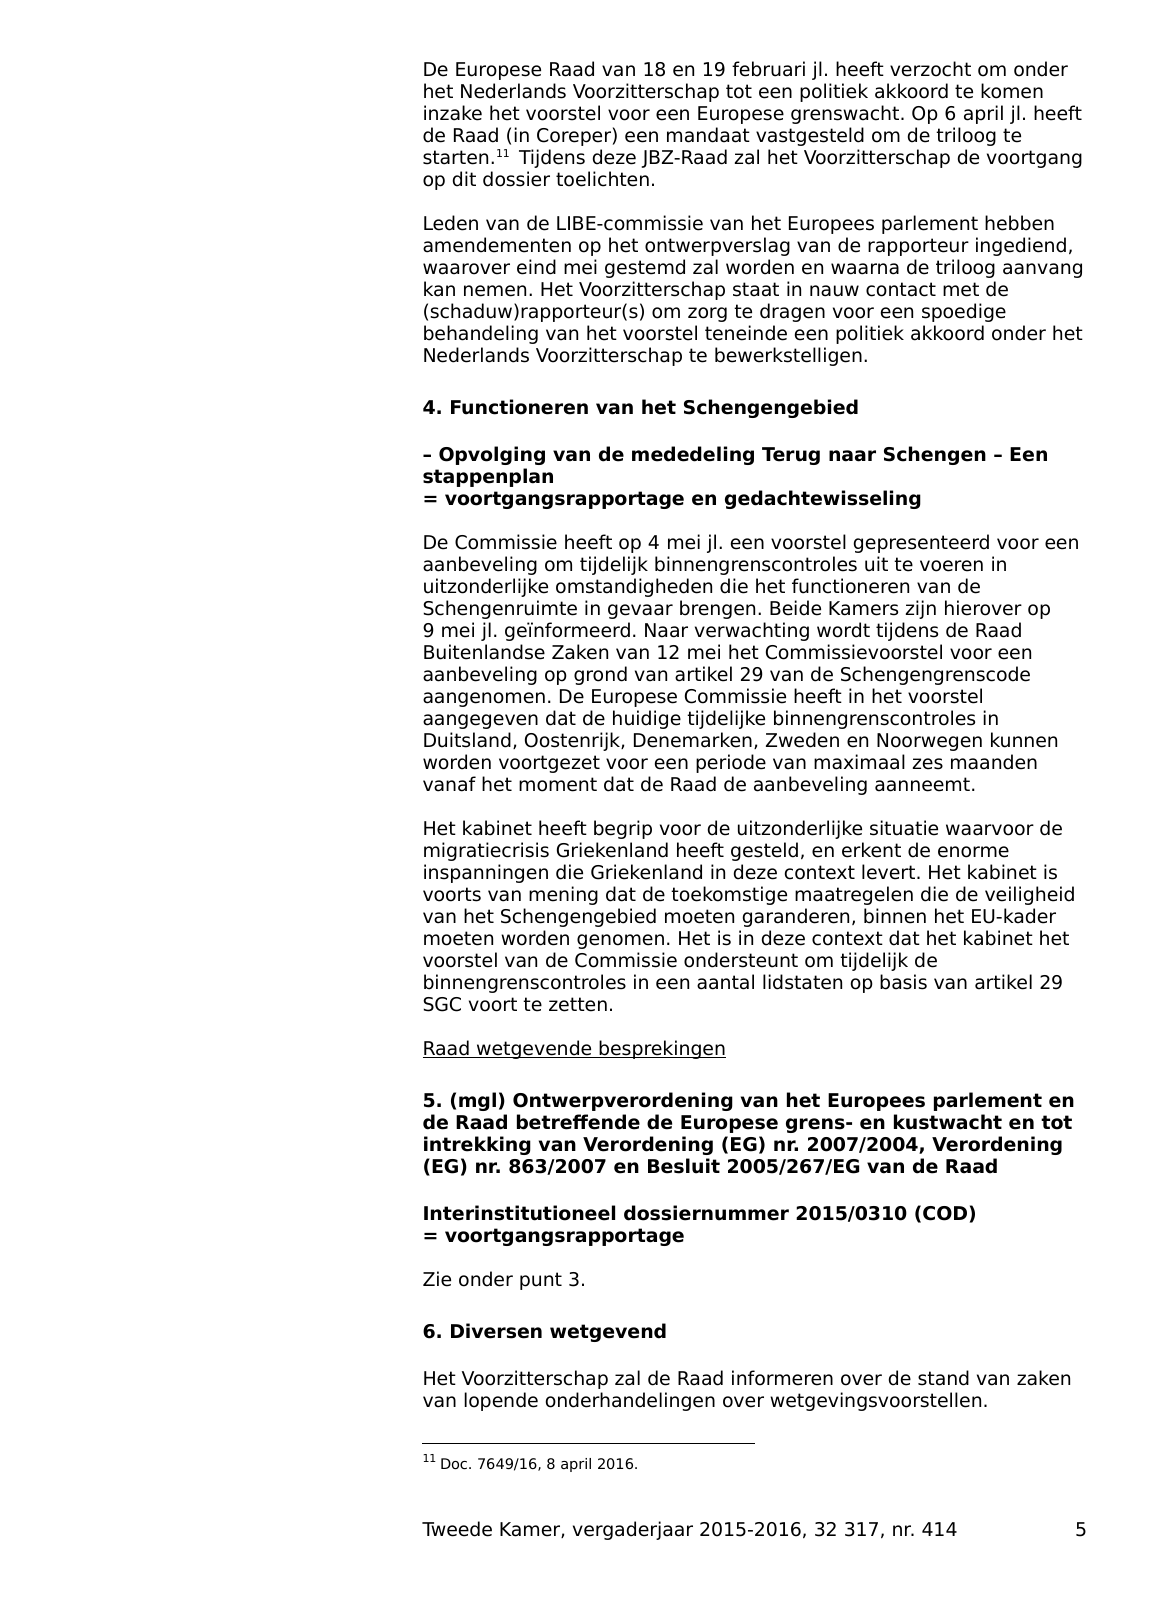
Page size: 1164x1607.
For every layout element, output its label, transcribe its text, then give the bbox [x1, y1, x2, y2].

subtitle Raad wetgevende besprekingen [422, 1038, 1087, 1060]
text Interinstitutioneel dossiernummer 2015/0310 (COD) [422, 1203, 1087, 1225]
text Zie onder punt 3. [422, 1269, 1087, 1291]
text Het Voorzitterschap zal de Raad informeren over de stand van zaken van lopende onderhandelingen over wetgevingsvoorstellen. [422, 1368, 1087, 1412]
text Doc. 7649/16, 8 april 2016. [422, 1452, 1087, 1474]
subtitle 4. Functioneren van het Schengengebied [422, 397, 1087, 419]
text = voortgangsrapportage en gedachtewisseling [422, 488, 1087, 510]
text – Opvolging van de mededeling Terug naar Schengen – Een stappenplan [422, 444, 1087, 488]
text Het kabinet heeft begrip voor de uitzonderlijke situatie waarvoor de migratiecrisis Griekenland heeft gesteld, en erkent de enorme inspanningen die Griekenland in deze context levert. Het kabinet is voorts van mening dat de toekomstige maatregelen die de veiligheid van het Schengengebied moeten garanderen, binnen het EU-kader moeten worden genomen. Het is in deze context dat het kabinet het voorstel van de Commissie ondersteunt om tijdelijk de binnengrenscontroles in een aantal lidstaten op basis van artikel 29 SGC voort te zetten. [422, 818, 1087, 1016]
text De Europese Raad van 18 en 19 februari jl. heeft verzocht om onder het Nederlands Voorzitterschap tot een politiek akkoord te komen inzake het voorstel voor een Europese grenswacht. Op 6 april jl. heeft de Raad (in Coreper) een mandaat vastgesteld om de triloog te starten. Tijdens deze JBZ-Raad zal het Voorzitterschap de voortgang op dit dossier toelichten. [422, 59, 1087, 191]
subtitle 5. (mgl) Ontwerpverordening van het Europees parlement en de Raad betreffende de Europese grens- en kustwacht en tot intrekking van Verordening (EG) nr. 2007/2004, Verordening (EG) nr. 863/2007 en Besluit 2005/267/EG van de Raad [422, 1090, 1087, 1178]
text De Commissie heeft op 4 mei jl. een voorstel gepresenteerd voor een aanbeveling om tijdelijk binnengrenscontroles uit te voeren in uitzonderlijke omstandigheden die het functioneren van de Schengenruimte in gevaar brengen. Beide Kamers zijn hierover op 9 mei jl. geïnformeerd. Naar verwachting wordt tijdens de Raad Buitenlandse Zaken van 12 mei het Commissievoorstel voor een aanbeveling op grond van artikel 29 van de Schengengrenscode aangenomen. De Europese Commissie heeft in het voorstel aangegeven dat de huidige tijdelijke binnengrenscontroles in Duitsland, Oostenrijk, Denemarken, Zweden en Noorwegen kunnen worden voortgezet voor een periode van maximaal zes maanden vanaf het moment dat de Raad de aanbeveling aanneemt. [422, 532, 1087, 796]
text = voortgangsrapportage [422, 1225, 1087, 1247]
text Leden van de LIBE-commissie van het Europees parlement hebben amendementen op het ontwerpverslag van de rapporteur ingediend, waarover eind mei gestemd zal worden en waarna de triloog aanvang kan nemen. Het Voorzitterschap staat in nauw contact met de (schaduw)rapporteur(s) om zorg te dragen voor een spoedige behandeling van het voorstel teneinde een politiek akkoord onder het Nederlands Voorzitterschap te bewerkstelligen. [422, 213, 1087, 367]
subtitle 6. Diversen wetgevend [422, 1321, 1087, 1343]
